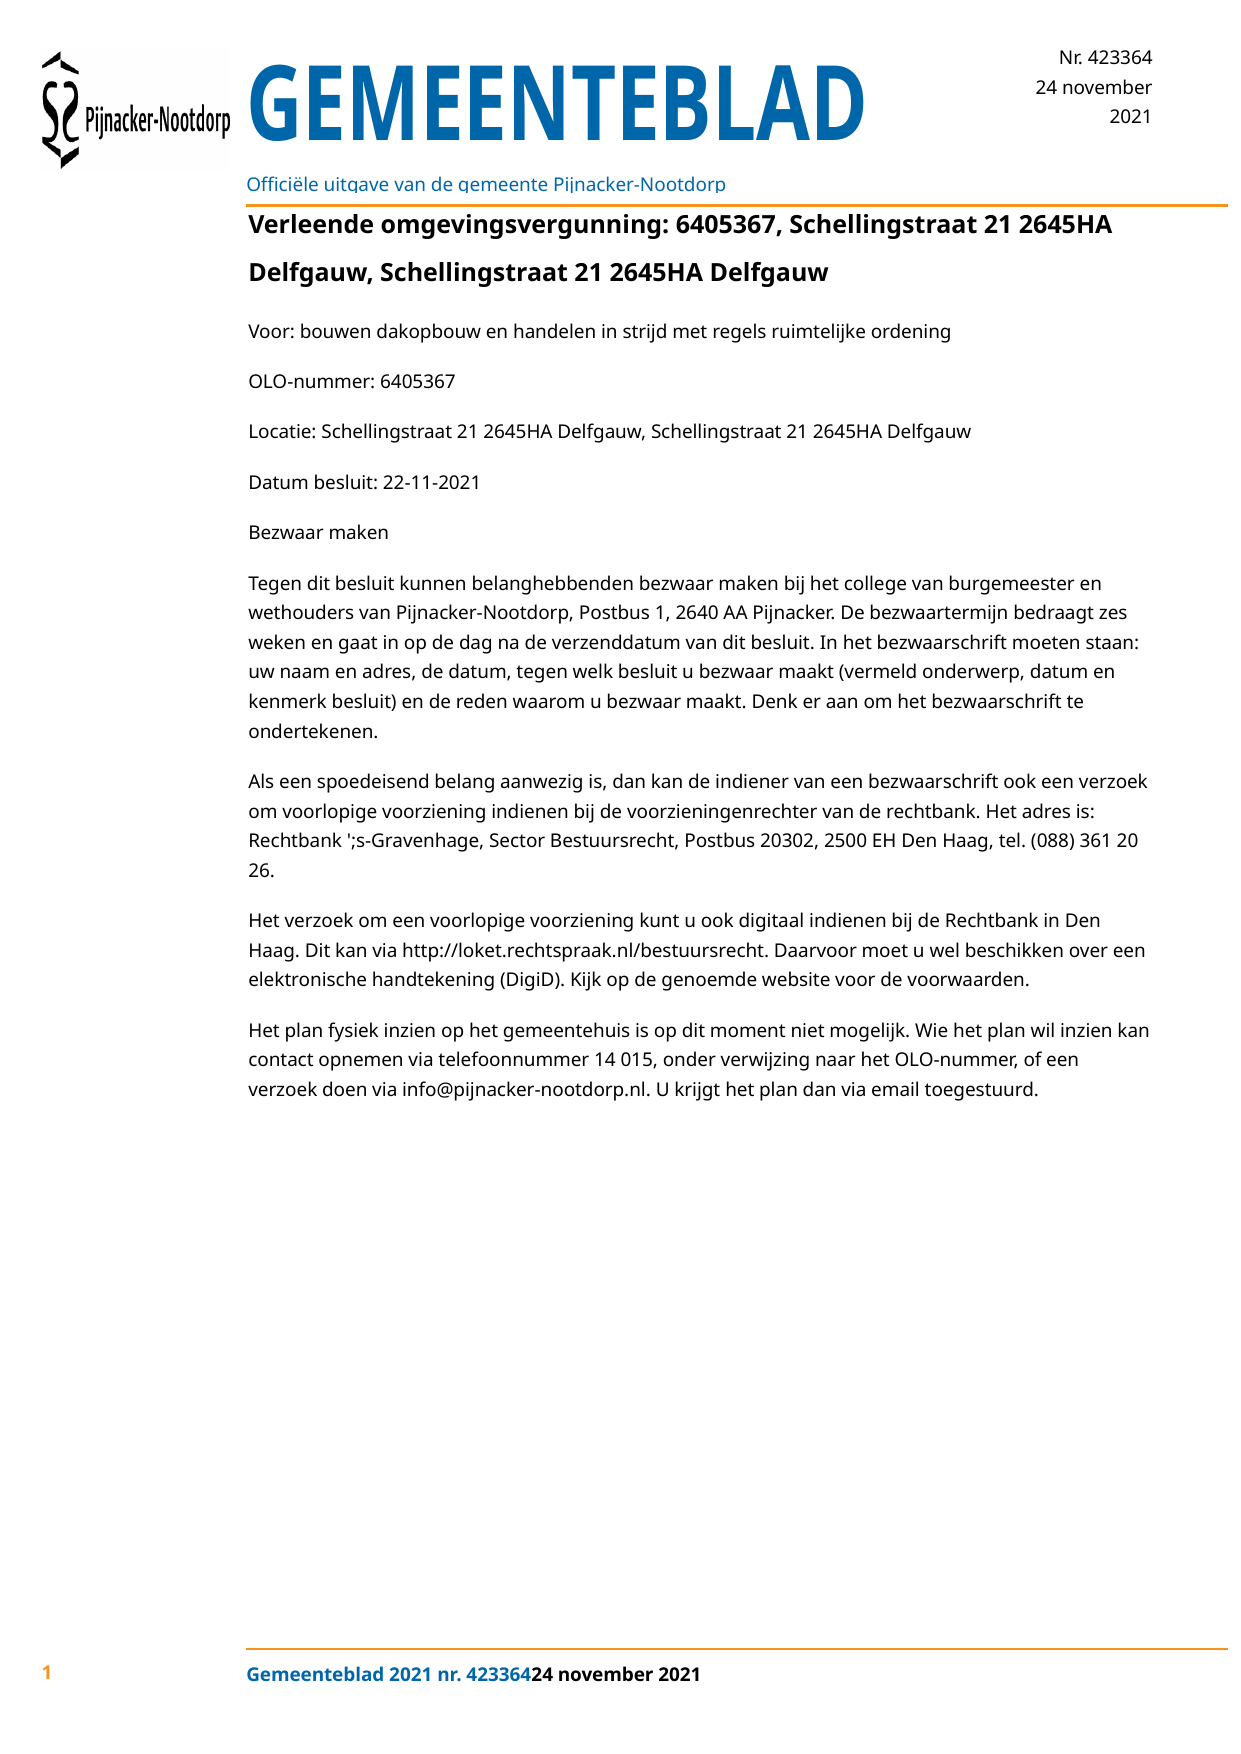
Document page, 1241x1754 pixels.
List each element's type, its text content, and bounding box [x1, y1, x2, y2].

text Tegen dit besluit kunnen belanghebbenden bezwaar maken bij het college van burgemeester en wethouders van Pijnacker-Nootdorp, Postbus 1, 2640 AA Pijnacker. De bezwaartermijn bedraagt zes weken en gaat in op de dag na de verzenddatum van dit besluit. In het bezwaarschrift moeten staan: uw naam en adres, de datum, tegen welk besluit u bezwaar maakt (vermeld onderwerp, datum en kenmerk besluit) en de reden waarom u bezwaar maakt. Denk er aan om het bezwaarschrift te ondertekenen. [248, 570, 1152, 744]
text Locatie: Schellingstraat 21 2645HA Delfgauw, Schellingstraat 21 2645HA Delfgauw [248, 419, 1152, 444]
text Datum besluit: 22-11-2021 [248, 469, 1152, 495]
text Verleende omgevingsvergunning: 6405367, Schellingstraat 21 2645HA Delfgauw, Schellingstraat 21 2645HA Delfgauw [248, 207, 1152, 288]
text Als een spoedeisend belang aanwezig is, dan kan de indiener van een bezwaarschrift ook een verzoek om voorlopige voorziening indienen bij de voorzieningenrechter van de rechtbank. Het adres is: Rechtbank ';s-Gravenhage, Sector Bestuursrecht, Postbus 20302, 2500 EH Den Haag, tel. (088) 361 20 26. [248, 768, 1152, 883]
text OLO-nummer: 6405367 [248, 368, 1152, 394]
text Het plan fysiek inzien op het gemeentehuis is op dit moment niet mogelijk. Wie het plan wil inzien kan contact opnemen via telefoonnummer 14 015, onder verwijzing naar het OLO-nummer, of een verzoek doen via info@pijnacker-nootdorp.nl. U krijgt het plan dan via email toegestuurd. [248, 1017, 1152, 1102]
picture [41, 47, 231, 172]
text Voor: bouwen dakopbouw en handelen in strijd met regels ruimtelijke ordening [248, 318, 1152, 344]
text Bezwaar maken [248, 519, 1152, 545]
text Het verzoek om een voorlopige voorziening kunt u ook digitaal indienen bij de Rechtbank in Den Haag. Dit kan via http://loket.rechtspraak.nl/bestuursrecht. Daarvoor moet u wel beschikken over een elektronische handtekening (DigiD). Kijk op de genoemde website voor de voorwaarden. [248, 907, 1152, 992]
